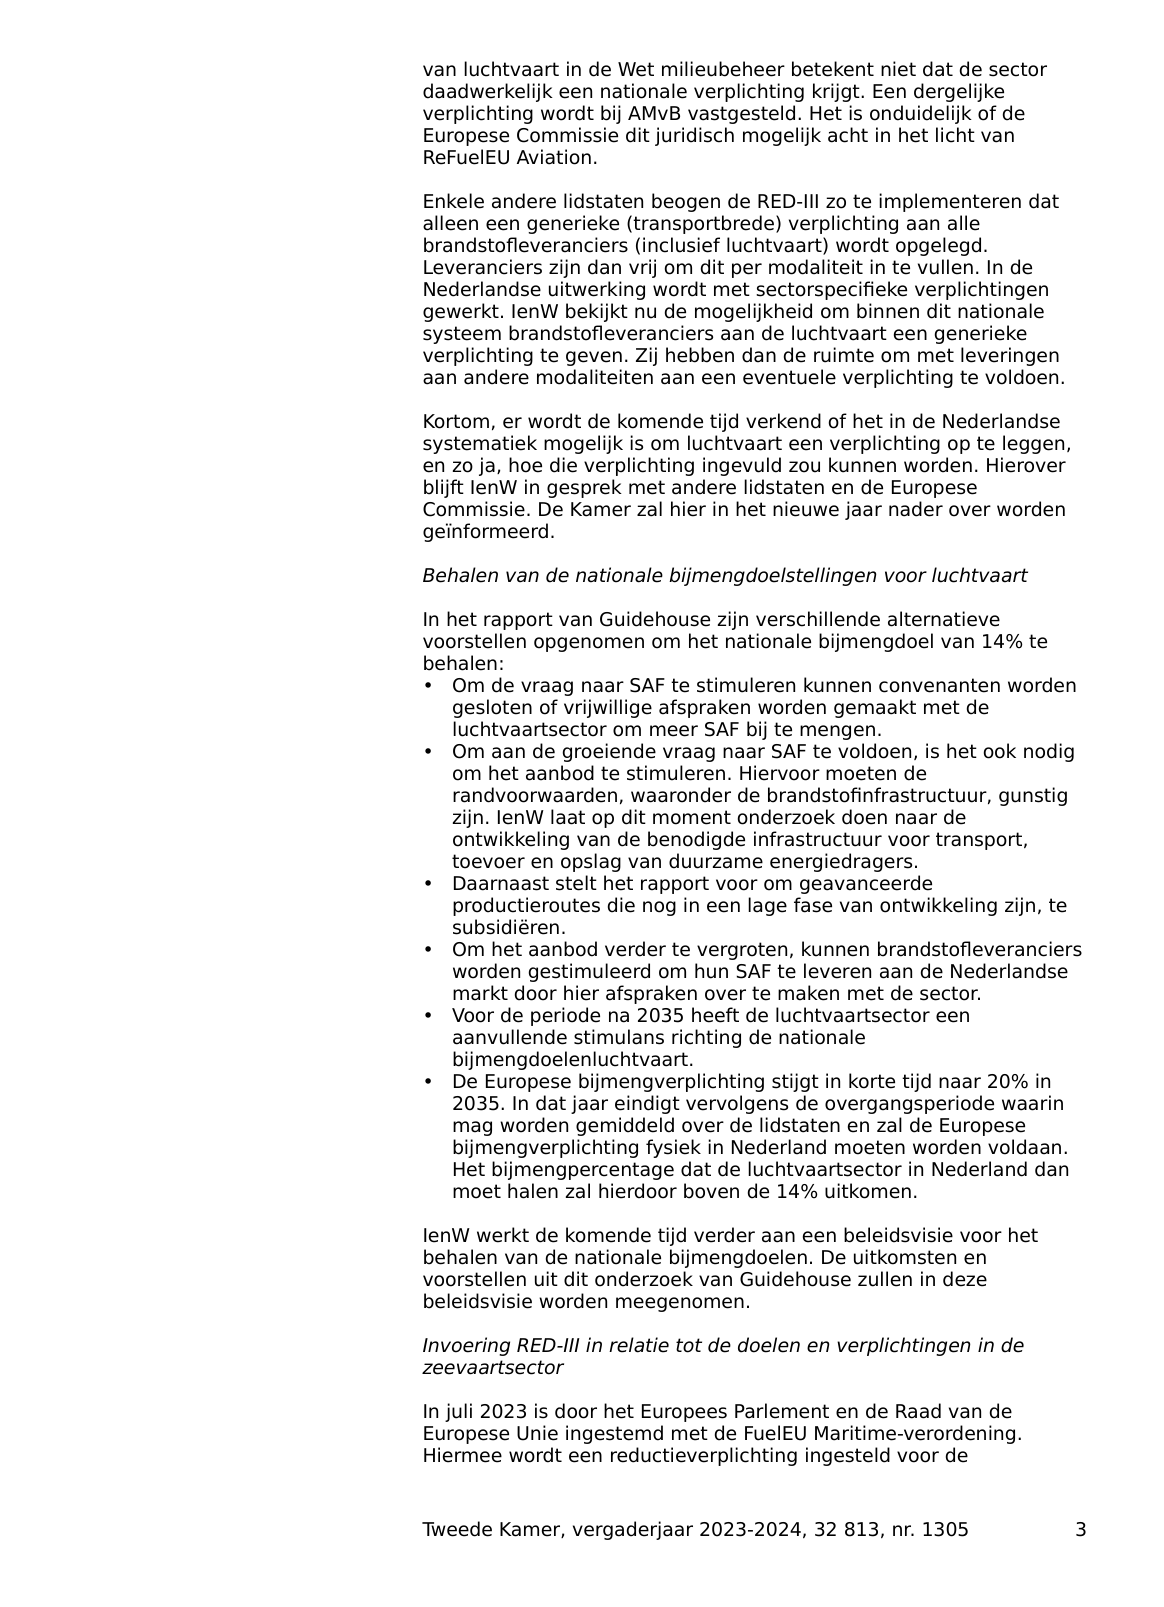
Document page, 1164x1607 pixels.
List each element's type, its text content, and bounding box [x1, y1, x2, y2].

text In juli 2023 is door het Europees Parlement en de Raad van de Europese Unie ingestemd met de FuelEU Maritime-verordening. Hiermee wordt een reductieverplichting ingesteld voor de [422, 1401, 1087, 1467]
text • Daarnaast stelt het rapport voor om geavanceerde productieroutes die nog in een lage fase van ontwikkeling zijn, te subsidiëren. [422, 873, 1087, 939]
text • Voor de periode na 2035 heeft de luchtvaartsector een aanvullende stimulans richting de nationale bijmengdoelenluchtvaart. [422, 1005, 1087, 1071]
text • Om aan de groeiende vraag naar SAF te voldoen, is het ook nodig om het aanbod te stimuleren. Hiervoor moeten de randvoorwaarden, waaronder de brandstofinfrastructuur, gunstig zijn. IenW laat op dit moment onderzoek doen naar de ontwikkeling van de benodigde infrastructuur voor transport, toevoer en opslag van duurzame energiedragers. [422, 741, 1087, 873]
text Kortom, er wordt de komende tijd verkend of het in de Nederlandse systematiek mogelijk is om luchtvaart een verplichting op te leggen, en zo ja, hoe die verplichting ingevuld zou kunnen worden. Hierover blijft IenW in gesprek met andere lidstaten en de Europese Commissie. De Kamer zal hier in het nieuwe jaar nader over worden geïnformeerd. [422, 411, 1087, 543]
text In het rapport van Guidehouse zijn verschillende alternatieve voorstellen opgenomen om het nationale bijmengdoel van 14% te behalen: [422, 609, 1087, 675]
text IenW werkt de komende tijd verder aan een beleidsvisie voor het behalen van de nationale bijmengdoelen. De uitkomsten en voorstellen uit dit onderzoek van Guidehouse zullen in deze beleidsvisie worden meegenomen. [422, 1225, 1087, 1313]
subtitle Behalen van de nationale bijmengdoelstellingen voor luchtvaart [422, 565, 1087, 587]
text • Om de vraag naar SAF te stimuleren kunnen convenanten worden gesloten of vrijwillige afspraken worden gemaakt met de luchtvaartsector om meer SAF bij te mengen. [422, 675, 1087, 741]
text • De Europese bijmengverplichting stijgt in korte tijd naar 20% in 2035. In dat jaar eindigt vervolgens de overgangsperiode waarin mag worden gemiddeld over de lidstaten en zal de Europese bijmengverplichting fysiek in Nederland moeten worden voldaan. Het bijmengpercentage dat de luchtvaartsector in Nederland dan moet halen zal hierdoor boven de 14% uitkomen. [422, 1071, 1087, 1203]
subtitle Invoering RED-III in relatie tot de doelen en verplichtingen in de zeevaartsector [422, 1335, 1087, 1379]
text Enkele andere lidstaten beogen de RED-III zo te implementeren dat alleen een generieke (transportbrede) verplichting aan alle brandstofleveranciers (inclusief luchtvaart) wordt opgelegd. Leveranciers zijn dan vrij om dit per modaliteit in te vullen. In de Nederlandse uitwerking wordt met sectorspecifieke verplichtingen gewerkt. IenW bekijkt nu de mogelijkheid om binnen dit nationale systeem brandstofleveranciers aan de luchtvaart een generieke verplichting te geven. Zij hebben dan de ruimte om met leveringen aan andere modaliteiten aan een eventuele verplichting te voldoen. [422, 191, 1087, 389]
text van luchtvaart in de Wet milieubeheer betekent niet dat de sector daadwerkelijk een nationale verplichting krijgt. Een dergelijke verplichting wordt bij AMvB vastgesteld. Het is onduidelijk of de Europese Commissie dit juridisch mogelijk acht in het licht van ReFuelEU Aviation. [422, 59, 1087, 169]
text • Om het aanbod verder te vergroten, kunnen brandstofleveranciers worden gestimuleerd om hun SAF te leveren aan de Nederlandse markt door hier afspraken over te maken met de sector. [422, 939, 1087, 1005]
